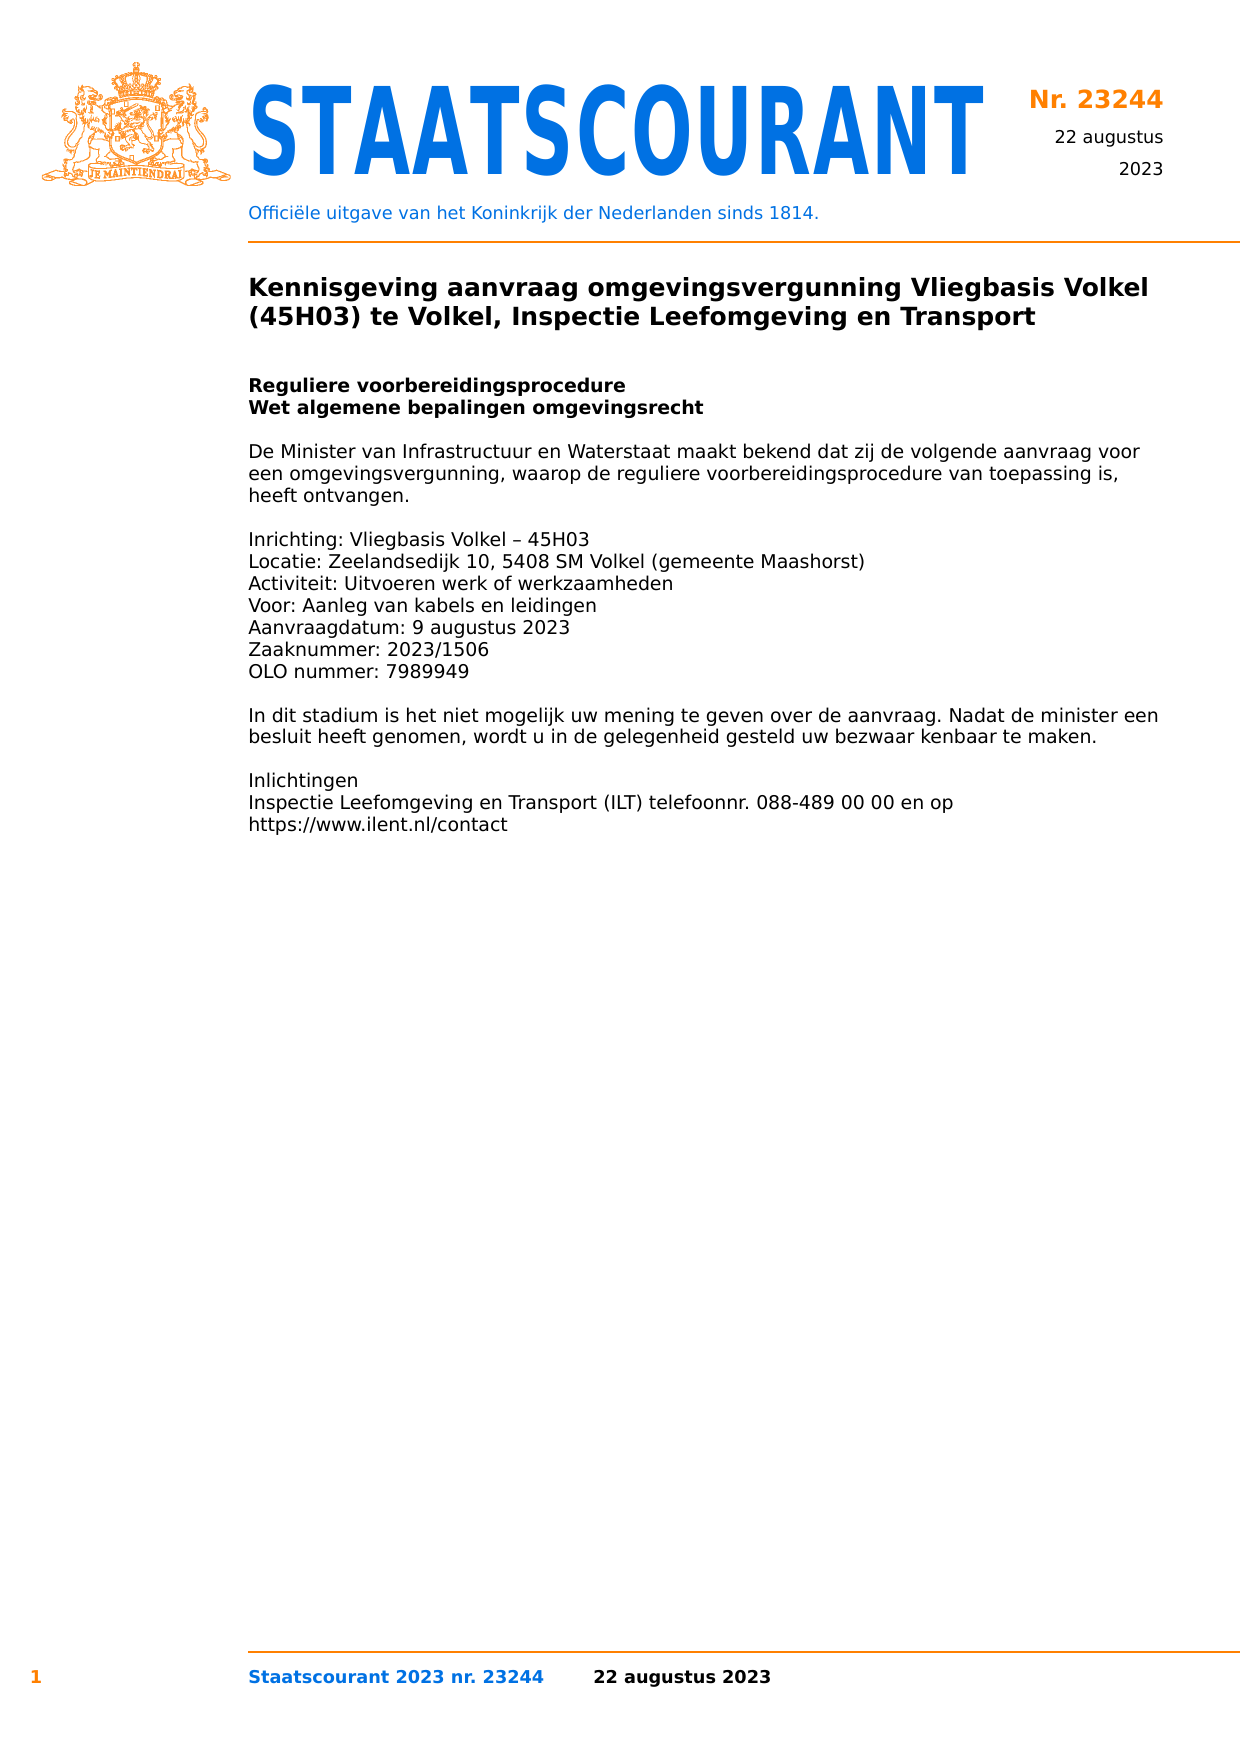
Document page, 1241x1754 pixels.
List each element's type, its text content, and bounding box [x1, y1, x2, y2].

text In dit stadium is het niet mogelijk uw mening te geven over de aanvraag. Nadat de minister een besluit heeft genomen, wordt u in de gelegenheid gesteld uw bezwaar kenbaar te maken. [248, 704, 1163, 748]
text Activiteit: Uitvoeren werk of werkzaamheden [248, 573, 1163, 595]
text Wet algemene bepalingen omgevingsrecht [248, 397, 1163, 419]
table_cell 22 augustus [998, 121, 1240, 153]
text Inrichting: Vliegbasis Volkel – 45H03 [248, 529, 1163, 551]
text Inlichtingen [248, 770, 1163, 792]
text Inspectie Leefomgeving en Transport (ILT) telefoonnr. 088-489 00 00 en op https://www.ilent.nl/contact [248, 792, 1163, 836]
subtitle Kennisgeving aanvraag omgevingsvergunning Vliegbasis Volkel (45H03) te Volkel, Inspectie Leefomgeving en Transport [248, 273, 1163, 331]
text Zaaknummer: 2023/1506 [248, 639, 1163, 661]
picture [41, 62, 231, 186]
text Aanvraagdatum: 9 augustus 2023 [248, 617, 1163, 639]
text Locatie: Zeelandsedijk 10, 5408 SM Volkel (gemeente Maashorst) [248, 551, 1163, 573]
text De Minister van Infrastructuur en Waterstaat maakt bekend dat zij de volgende aanvraag voor een omgevingsvergunning, waarop de reguliere voorbereidingsprocedure van toepassing is, heeft ontvangen. [248, 441, 1163, 507]
text Voor: Aanleg van kabels en leidingen [248, 595, 1163, 617]
table_header STAATSCOURANT [248, 62, 998, 203]
table_header [25, 62, 248, 241]
table_cell Officiële uitgave van het Koninkrijk der Nederlanden sinds 1814. [248, 203, 1240, 241]
text OLO nummer: 7989949 [248, 661, 1163, 683]
text Reguliere voorbereidingsprocedure [248, 375, 1163, 397]
table_header Nr. 23244 [998, 62, 1240, 121]
table_cell 2023 [998, 153, 1240, 203]
